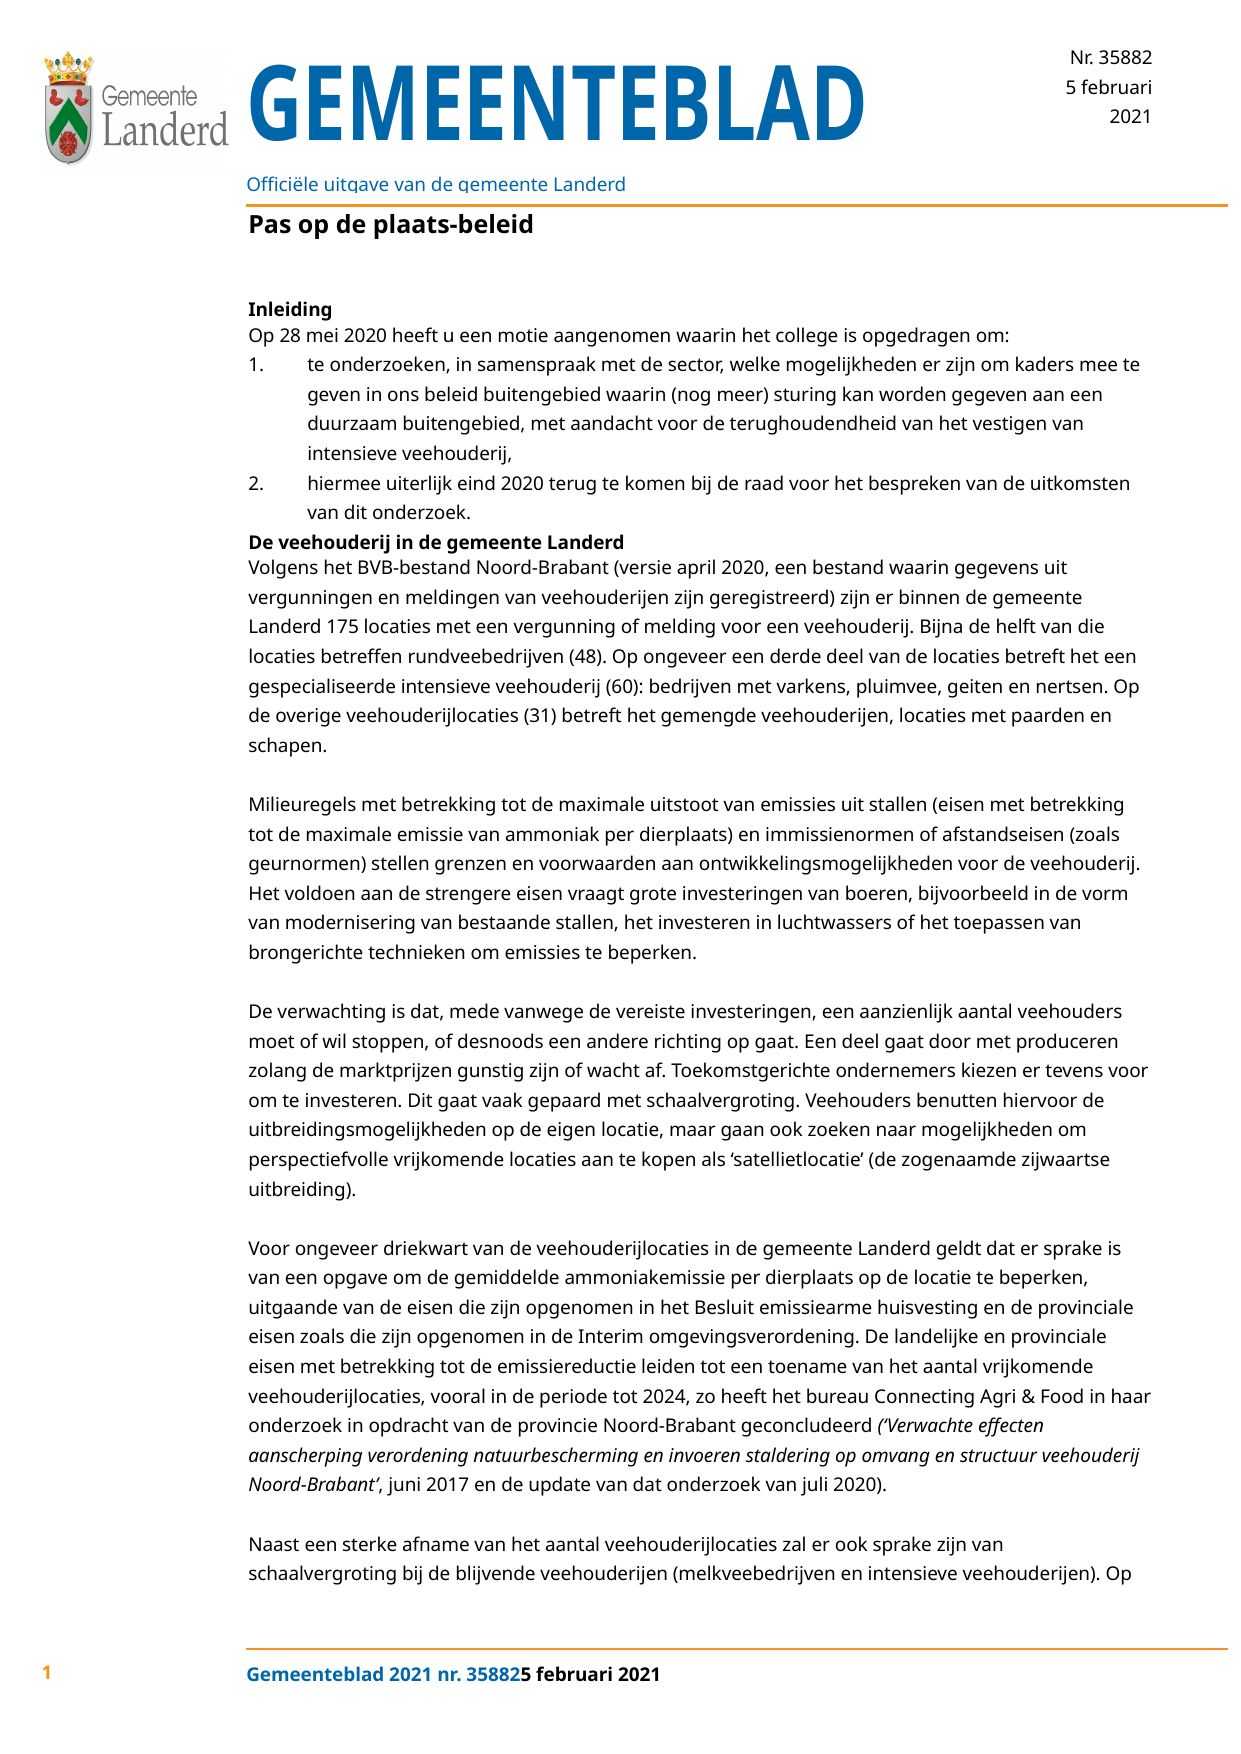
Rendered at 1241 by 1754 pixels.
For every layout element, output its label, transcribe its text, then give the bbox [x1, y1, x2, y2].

text Pas op de plaats-beleid [248, 207, 1152, 241]
text Op 28 mei 2020 heeft u een motie aangenomen waarin het college is opgedragen om: [248, 322, 1152, 347]
text Volgens het BVB-bestand Noord-Brabant (versie april 2020, een bestand waarin gegevens uit vergunningen en meldingen van veehouderijen zijn geregistreerd) zijn er binnen de gemeente Landerd 175 locaties met een vergunning of melding voor een veehouderij. Bijna de helft van die locaties betreffen rundveebedrijven (48). Op ongeveer een derde deel van de locaties betreft het een gespecialiseerde intensieve veehouderij (60): bedrijven met varkens, pluimvee, geiten en nertsen. Op de overige veehouderijlocaties (31) betreft het gemengde veehouderijen, locaties met paarden en schapen. [248, 554, 1152, 758]
text De veehouderij in de gemeente Landerd [248, 529, 1152, 554]
text Inleiding [248, 296, 1152, 322]
text Naast een sterke afname van het aantal veehouderijlocaties zal er ook sprake zijn van schaalvergroting bij de blijvende veehouderijen (melkveebedrijven en intensieve veehouderijen). Op [248, 1531, 1152, 1586]
list hiermee uiterlijk eind 2020 terug te komen bij de raad voor het bespreken van de uitkomsten van dit onderzoek. [248, 470, 1152, 525]
text Milieuregels met betrekking tot de maximale uitstoot van emissies uit stallen (eisen met betrekking tot de maximale emissie van ammoniak per dierplaats) en immissienormen of afstandseisen (zoals geurnormen) stellen grenzen en voorwaarden aan ontwikkelingsmogelijkheden voor de veehouderij. Het voldoen aan de strengere eisen vraagt grote investeringen van boeren, bijvoorbeeld in de vorm van modernisering van bestaande stallen, het investeren in luchtwassers of het toepassen van brongerichte technieken om emissies te beperken. [248, 791, 1152, 965]
text Voor ongeveer driekwart van de veehouderijlocaties in de gemeente Landerd geldt dat er sprake is van een opgave om de gemiddelde ammoniakemissie per dierplaats op de locatie te beperken, uitgaande van de eisen die zijn opgenomen in het Besluit emissiearme huisvesting en de provinciale eisen zoals die zijn opgenomen in de Interim omgevingsverordening. De landelijke en provinciale eisen met betrekking tot de emissiereductie leiden tot een toename van het aantal vrijkomende veehouderijlocaties, vooral in de periode tot 2024, zo heeft het bureau Connecting Agri & Food in haar onderzoek in opdracht van de provincie Noord-Brabant geconcludeerd (‘Verwachte effecten aanscherping verordening natuurbescherming en invoeren staldering op omvang en structuur veehouderij Noord-Brabant’, juni 2017 en de update van dat onderzoek van juli 2020). [248, 1235, 1152, 1497]
list te onderzoeken, in samenspraak met de sector, welke mogelijkheden er zijn om kaders mee te geven in ons beleid buitengebied waarin (nog meer) sturing kan worden gegeven aan een duurzaam buitengebied, met aandacht voor de terughoudendheid van het vestigen van intensieve veehouderij, [248, 351, 1152, 466]
picture [41, 47, 231, 172]
text De verwachting is dat, mede vanwege de vereiste investeringen, een aanzienlijk aantal veehouders moet of wil stoppen, of desnoods een andere richting op gaat. Een deel gaat door met produceren zolang de marktprijzen gunstig zijn of wacht af. Toekomstgerichte ondernemers kiezen er tevens voor om te investeren. Dit gaat vaak gepaard met schaalvergroting. Veehouders benutten hiervoor de uitbreidingsmogelijkheden op de eigen locatie, maar gaan ook zoeken naar mogelijkheden om perspectiefvolle vrijkomende locaties aan te kopen als ‘satellietlocatie’ (de zogenaamde zijwaartse uitbreiding). [248, 998, 1152, 1202]
